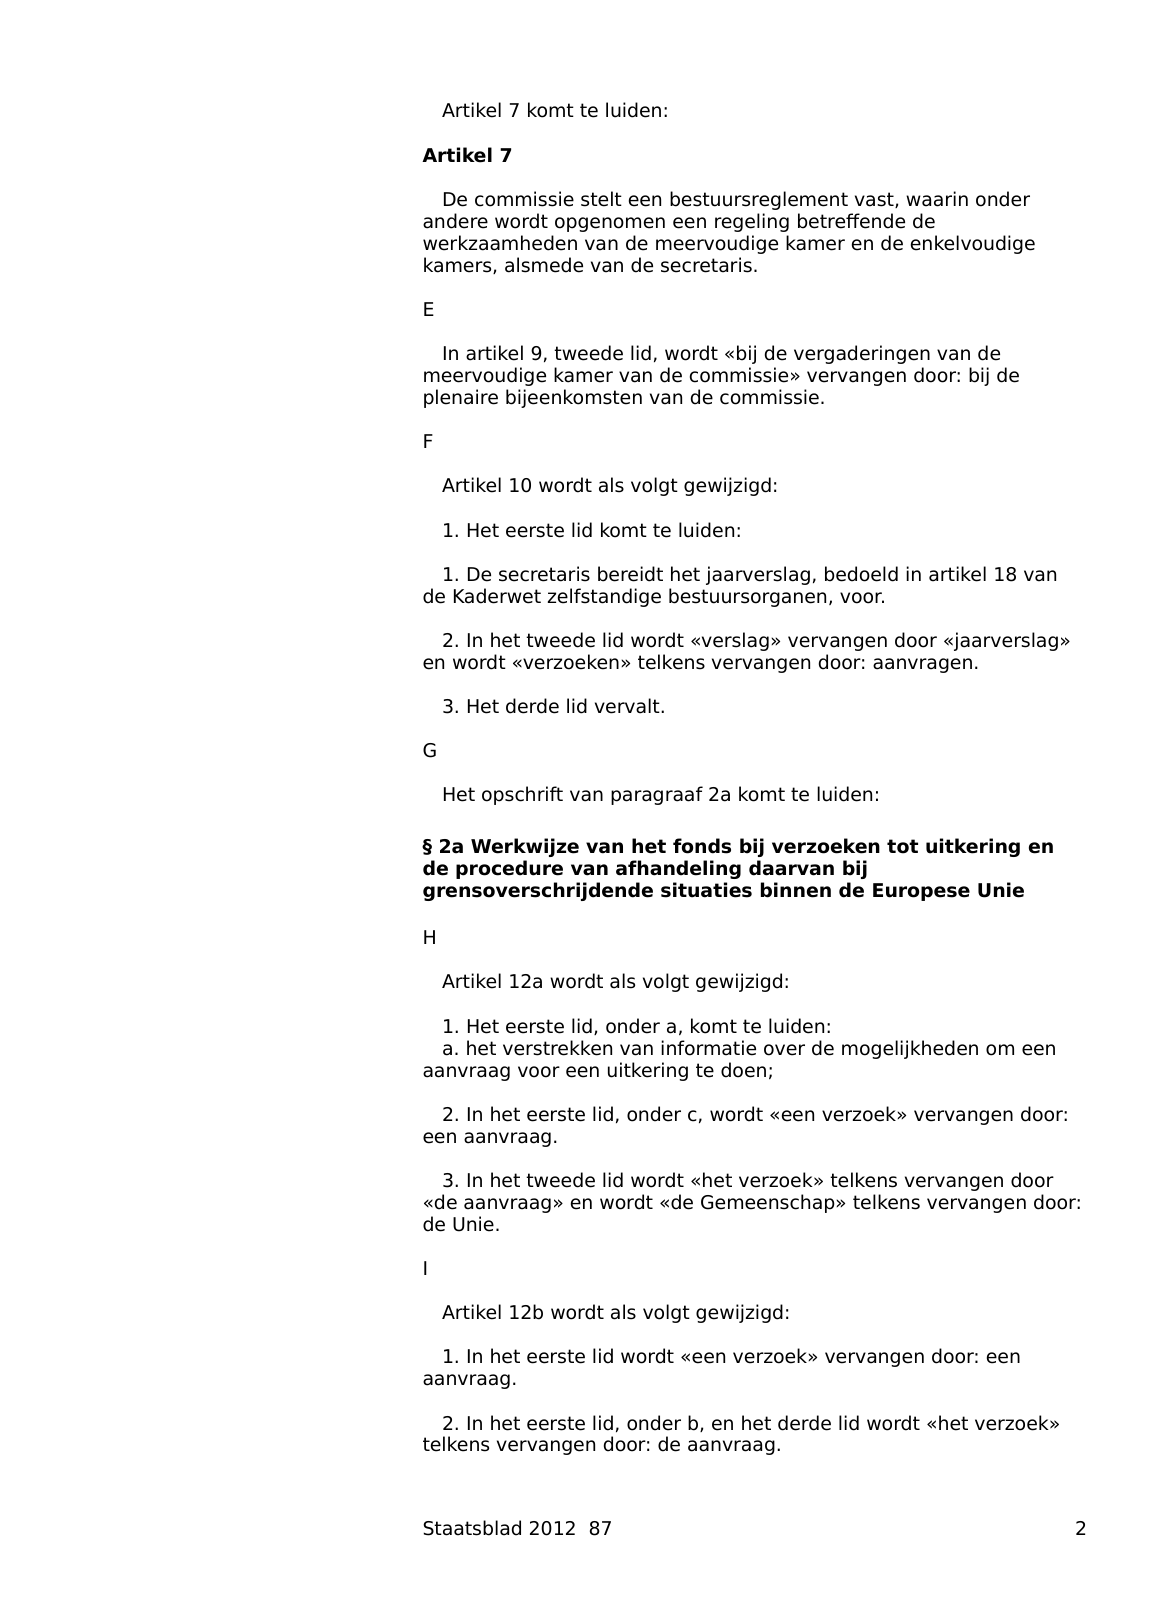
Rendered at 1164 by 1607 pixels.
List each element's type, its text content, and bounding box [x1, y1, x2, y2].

text Het opschrift van paragraaf 2a komt te luiden: [422, 784, 1087, 806]
text In artikel 9, tweede lid, wordt «bij de vergaderingen van de meervoudige kamer van de commissie» vervangen door: bij de plenaire bijeenkomsten van de commissie. [422, 343, 1087, 409]
text 3. Het derde lid vervalt. [422, 696, 1087, 718]
text a. het verstrekken van informatie over de mogelijkheden om een aanvraag voor een uitkering te doen; [422, 1037, 1087, 1081]
text Artikel 10 wordt als volgt gewijzigd: [422, 475, 1087, 497]
text 2. In het eerste lid, onder c, wordt «een verzoek» vervangen door: een aanvraag. [422, 1104, 1087, 1148]
text Artikel 12a wordt als volgt gewijzigd: [422, 971, 1087, 993]
text F [422, 431, 1087, 453]
subtitle § 2a Werkwijze van het fonds bij verzoeken tot uitkering en de procedure van afhandeling daarvan bij grensoverschrijdende situaties binnen de Europese Unie [422, 836, 1087, 902]
text 2. In het eerste lid, onder b, en het derde lid wordt «het verzoek» telkens vervangen door: de aanvraag. [422, 1412, 1087, 1456]
text 2. In het tweede lid wordt «verslag» vervangen door «jaarverslag» en wordt «verzoeken» telkens vervangen door: aanvragen. [422, 630, 1087, 674]
text 1. In het eerste lid wordt «een verzoek» vervangen door: een aanvraag. [422, 1346, 1087, 1390]
text I [422, 1258, 1087, 1280]
text Artikel 12b wordt als volgt gewijzigd: [422, 1302, 1087, 1324]
text 3. In het tweede lid wordt «het verzoek» telkens vervangen door «de aanvraag» en wordt «de Gemeenschap» telkens vervangen door: de Unie. [422, 1170, 1087, 1236]
text H [422, 927, 1087, 949]
text 1. De secretaris bereidt het jaarverslag, bedoeld in artikel 18 van de Kaderwet zelfstandige bestuursorganen, voor. [422, 564, 1087, 608]
subtitle Artikel 7 [422, 144, 1087, 167]
text E [422, 299, 1087, 321]
text G [422, 740, 1087, 762]
text 1. Het eerste lid komt te luiden: [422, 519, 1087, 541]
text Artikel 7 komt te luiden: [422, 100, 1087, 122]
text 1. Het eerste lid, onder a, komt te luiden: [422, 1016, 1087, 1037]
text De commissie stelt een bestuursreglement vast, waarin onder andere wordt opgenomen een regeling betreffende de werkzaamheden van de meervoudige kamer en de enkelvoudige kamers, alsmede van de secretaris. [422, 189, 1087, 277]
